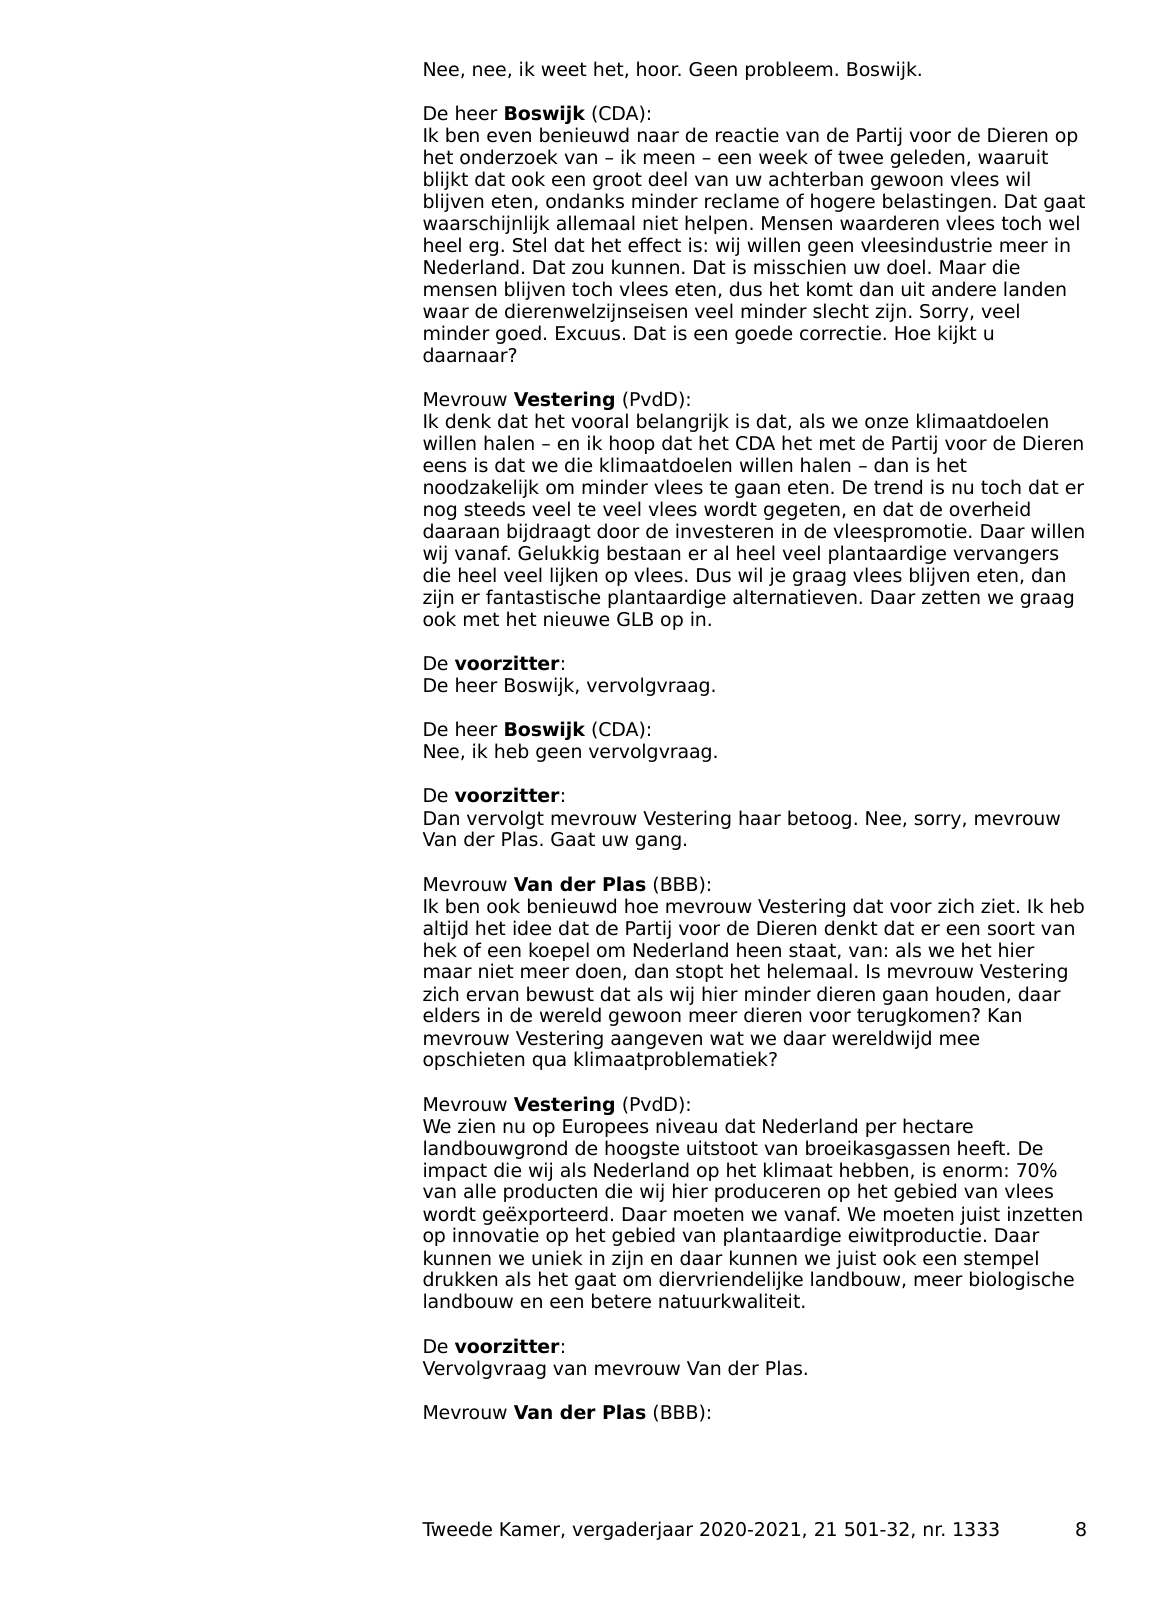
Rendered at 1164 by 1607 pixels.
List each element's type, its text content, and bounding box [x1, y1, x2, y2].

text De voorzitter: [422, 1336, 1087, 1357]
text De voorzitter: [422, 785, 1087, 807]
text De heer Boswijk (CDA): [422, 103, 1087, 125]
text Mevrouw Van der Plas (BBB): [422, 873, 1087, 896]
text Ik denk dat het vooral belangrijk is dat, als we onze klimaatdoelen willen halen – en ik hoop dat het CDA het met de Partij voor de Dieren eens is dat we die klimaatdoelen willen halen – dan is het noodzakelijk om minder vlees te gaan eten. De trend is nu toch dat er nog steeds veel te veel vlees wordt gegeten, en dat de overheid daaraan bijdraagt door de investeren in de vleespromotie. Daar willen wij vanaf. Gelukkig bestaan er al heel veel plantaardige vervangers die heel veel lijken op vlees. Dus wil je graag vlees blijven eten, dan zijn er fantastische plantaardige alternatieven. Daar zetten we graag ook met het nieuwe GLB op in. [422, 411, 1087, 631]
text Mevrouw Van der Plas (BBB): [422, 1402, 1087, 1424]
text Vervolgvraag van mevrouw Van der Plas. [422, 1357, 1087, 1379]
text De heer Boswijk (CDA): [422, 719, 1087, 741]
text Nee, nee, ik weet het, hoor. Geen probleem. Boswijk. [422, 59, 1087, 81]
text Dan vervolgt mevrouw Vestering haar betoog. Nee, sorry, mevrouw Van der Plas. Gaat uw gang. [422, 807, 1087, 851]
text De heer Boswijk, vervolgvraag. [422, 675, 1087, 697]
text Mevrouw Vestering (PvdD): [422, 1093, 1087, 1116]
text Nee, ik heb geen vervolgvraag. [422, 741, 1087, 763]
text Mevrouw Vestering (PvdD): [422, 389, 1087, 411]
text We zien nu op Europees niveau dat Nederland per hectare landbouwgrond de hoogste uitstoot van broeikasgassen heeft. De impact die wij als Nederland op het klimaat hebben, is enorm: 70% van alle producten die wij hier produceren op het gebied van vlees wordt geëxporteerd. Daar moeten we vanaf. We moeten juist inzetten op innovatie op het gebied van plantaardige eiwitproductie. Daar kunnen we uniek in zijn en daar kunnen we juist ook een stempel drukken als het gaat om diervriendelijke landbouw, meer biologische landbouw en een betere natuurkwaliteit. [422, 1116, 1087, 1313]
text Ik ben even benieuwd naar de reactie van de Partij voor de Dieren op het onderzoek van – ik meen – een week of twee geleden, waaruit blijkt dat ook een groot deel van uw achterban gewoon vlees wil blijven eten, ondanks minder reclame of hogere belastingen. Dat gaat waarschijnlijk allemaal niet helpen. Mensen waarderen vlees toch wel heel erg. Stel dat het effect is: wij willen geen vleesindustrie meer in Nederland. Dat zou kunnen. Dat is misschien uw doel. Maar die mensen blijven toch vlees eten, dus het komt dan uit andere landen waar de dierenwelzijnseisen veel minder slecht zijn. Sorry, veel minder goed. Excuus. Dat is een goede correctie. Hoe kijkt u daarnaar? [422, 125, 1087, 367]
text De voorzitter: [422, 653, 1087, 675]
text Ik ben ook benieuwd hoe mevrouw Vestering dat voor zich ziet. Ik heb altijd het idee dat de Partij voor de Dieren denkt dat er een soort van hek of een koepel om Nederland heen staat, van: als we het hier maar niet meer doen, dan stopt het helemaal. Is mevrouw Vestering zich ervan bewust dat als wij hier minder dieren gaan houden, daar elders in de wereld gewoon meer dieren voor terugkomen? Kan mevrouw Vestering aangeven wat we daar wereldwijd mee opschieten qua klimaatproblematiek? [422, 896, 1087, 1071]
